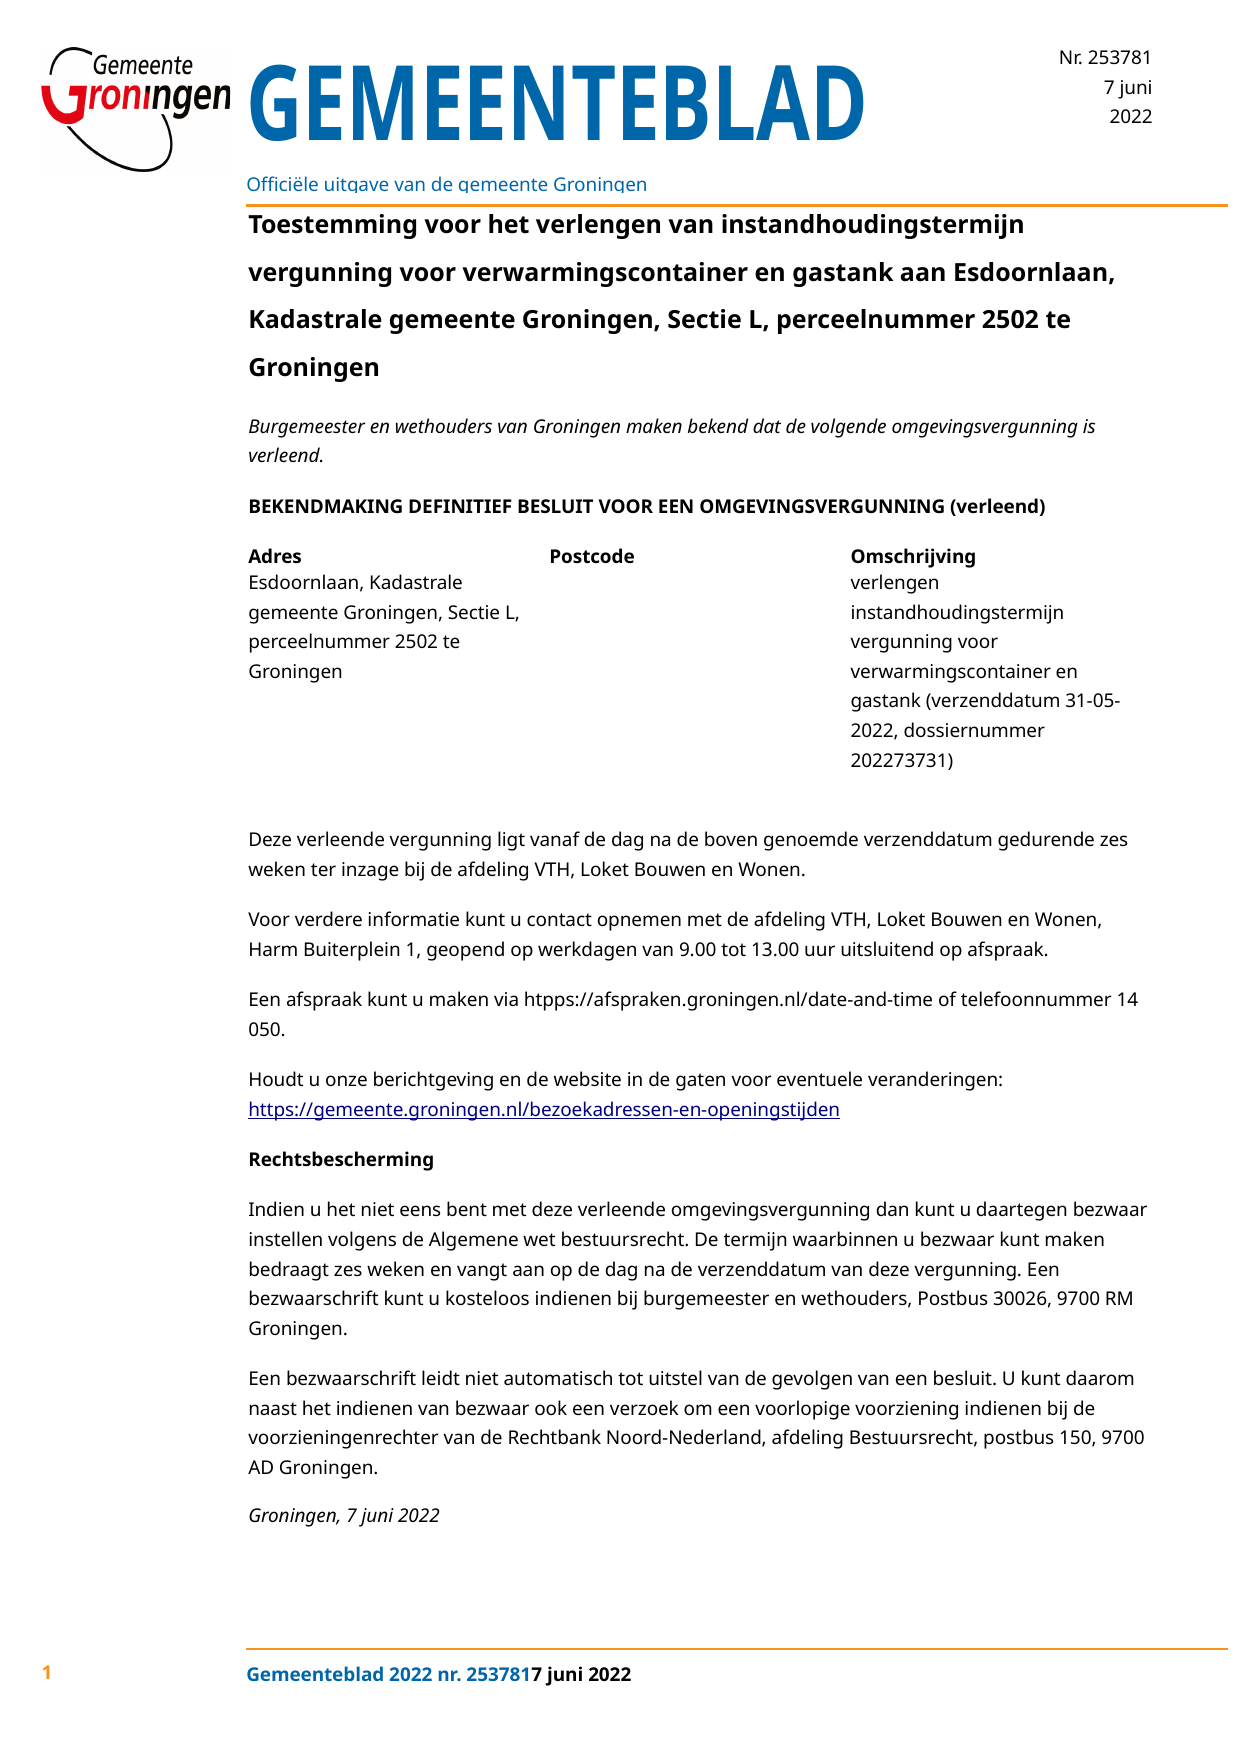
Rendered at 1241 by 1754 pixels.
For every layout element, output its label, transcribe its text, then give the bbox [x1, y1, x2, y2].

text Burgemeester en wethouders van Groningen maken bekend dat de volgende omgevingsvergunning is verleend. [248, 413, 1152, 468]
table_header Postcode [549, 544, 850, 569]
text Voor verdere informatie kunt u contact opnemen met de afdeling VTH, Loket Bouwen en Wonen, Harm Buiterplein 1, geopend op werkdagen van 9.00 tot 13.00 uur uitsluitend op afspraak. [248, 906, 1152, 962]
text Indien u het niet eens bent met deze verleende omgevingsvergunning dan kunt u daartegen bezwaar instellen volgens de Algemene wet bestuursrecht. De termijn waarbinnen u bezwaar kunt maken bedraagt zes weken en vangt aan op de dag na de verzenddatum van deze vergunning. Een bezwaarschrift kunt u kosteloos indienen bij burgemeester en wethouders, Postbus 30026, 9700 RM Groningen. [248, 1197, 1152, 1341]
text Houdt u onze berichtgeving en de website in de gaten voor eventuele veranderingen: https://gemeente.groningen.nl/bezoekadressen-en-openingstijden [248, 1066, 1152, 1122]
text BEKENDMAKING DEFINITIEF BESLUIT VOOR EEN OMGEVINGSVERGUNNING (verleend) [248, 493, 1152, 519]
table_cell Esdoornlaan, Kadastrale gemeente Groningen, Sectie L, perceelnummer 2502 te Groningen [248, 569, 549, 773]
text Toestemming voor het verlengen van instandhoudingstermijn vergunning voor verwarmingscontainer en gastank aan Esdoornlaan, Kadastrale gemeente Groningen, Sectie L, perceelnummer 2502 te Groningen [248, 207, 1152, 384]
table_cell verlengen instandhoudingstermijn vergunning voor verwarmingscontainer en gastank (verzenddatum 31-05-2022, dossiernummer 202273731) [850, 569, 1152, 773]
text Een bezwaarschrift leidt niet automatisch tot uitstel van de gevolgen van een besluit. U kunt daarom naast het indienen van bezwaar ook een verzoek om een voorlopige voorziening indienen bij de voorzieningenrechter van de Rechtbank Noord-Nederland, afdeling Bestuursrecht, postbus 150, 9700 AD Groningen. [248, 1365, 1152, 1480]
table_cell [549, 569, 850, 773]
text Een afspraak kunt u maken via htpps://afspraken.groningen.nl/date-and-time of telefoonnummer 14 050. [248, 986, 1152, 1042]
text Rechtsbescherming [248, 1146, 1152, 1172]
table_header Omschrijving [850, 544, 1152, 569]
picture [41, 47, 231, 172]
text Groningen, 7 juni 2022 [248, 1502, 1152, 1528]
table_header Adres [248, 544, 549, 569]
text Deze verleende vergunning ligt vanaf de dag na de boven genoemde verzenddatum gedurende zes weken ter inzage bij de afdeling VTH, Loket Bouwen en Wonen. [248, 826, 1152, 882]
